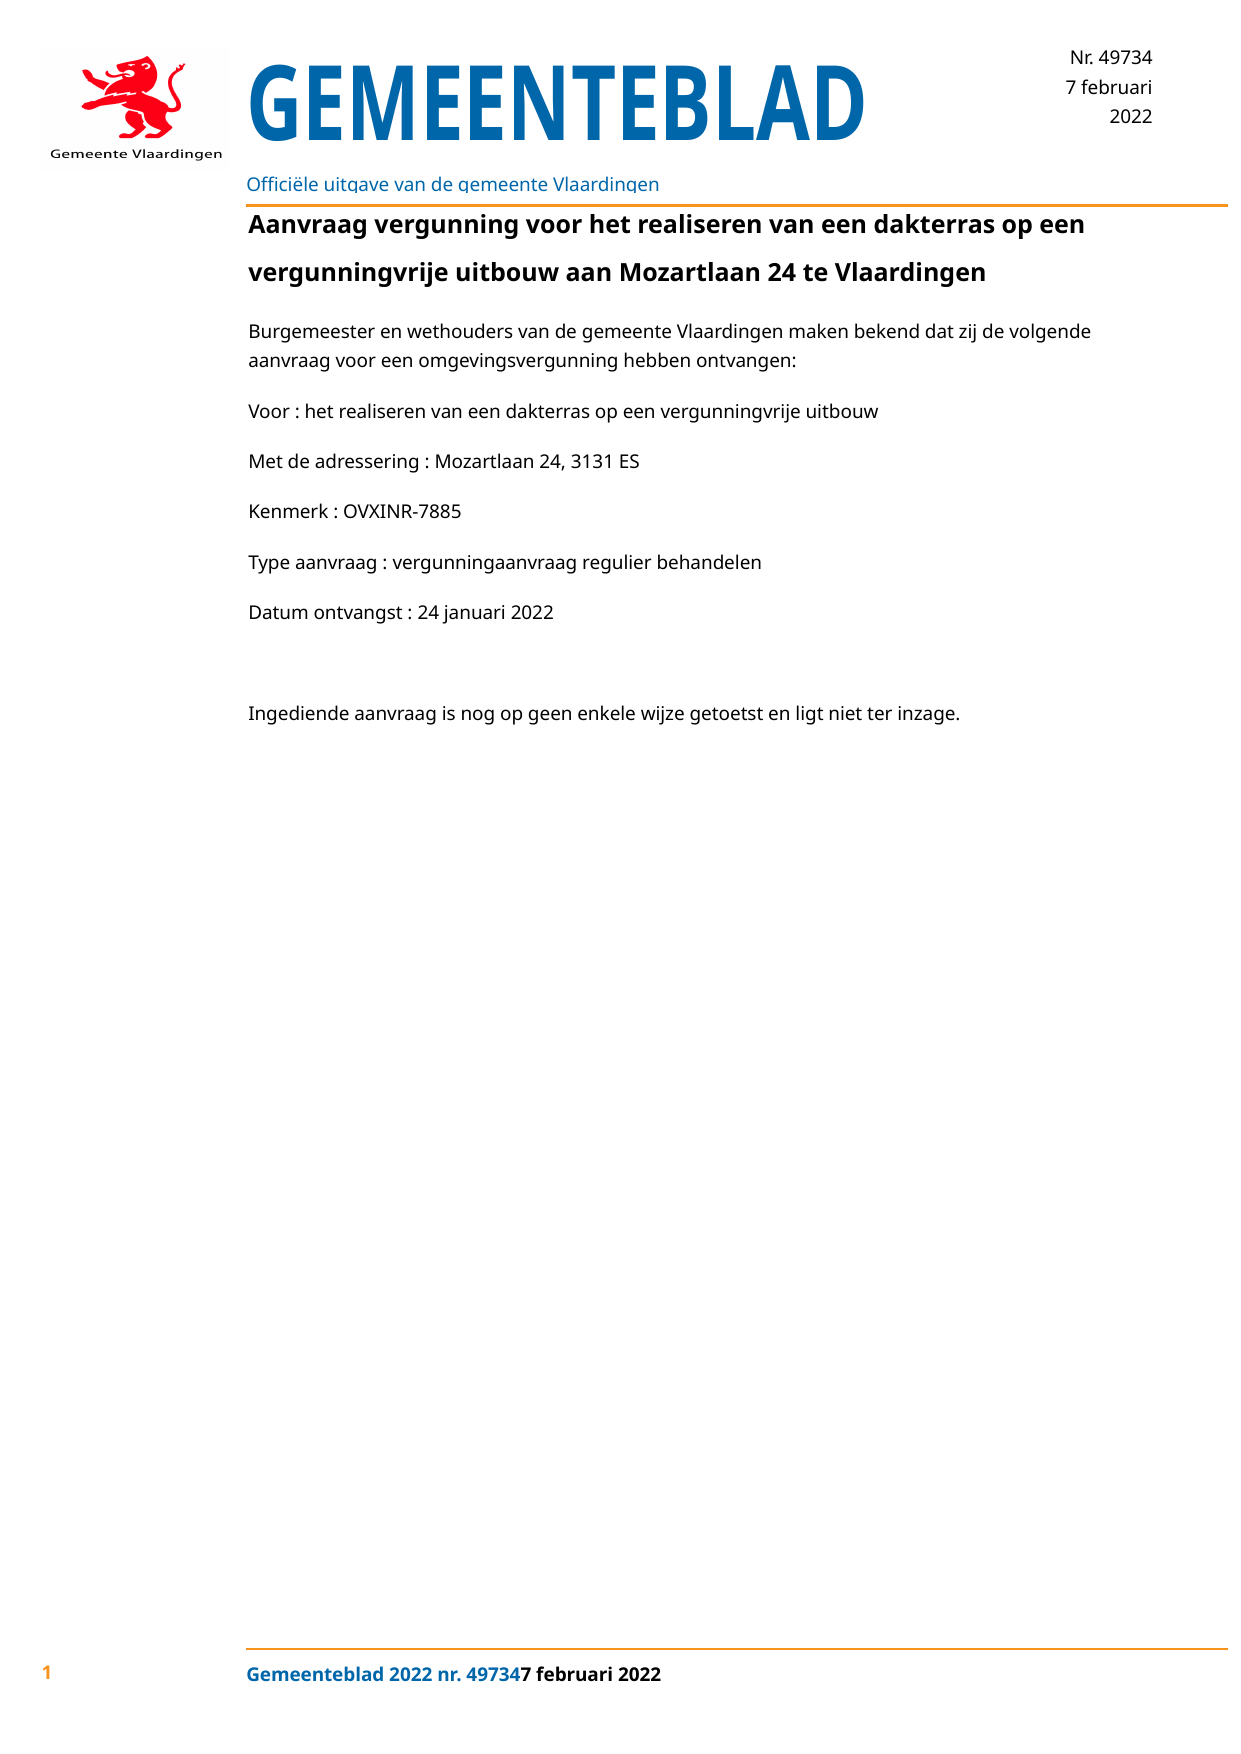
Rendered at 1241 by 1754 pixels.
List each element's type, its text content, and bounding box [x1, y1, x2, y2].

text Datum ontvangst : 24 januari 2022 [248, 599, 1152, 625]
text Kenmerk : OVXINR-7885 [248, 499, 1152, 524]
picture [41, 47, 231, 172]
text Met de adressering : Mozartlaan 24, 3131 ES [248, 448, 1152, 474]
text Voor : het realiseren van een dakterras op een vergunningvrije uitbouw [248, 398, 1152, 424]
text Type aanvraag : vergunningaanvraag regulier behandelen [248, 549, 1152, 575]
text Ingediende aanvraag is nog op geen enkele wijze getoetst en ligt niet ter inzage. [248, 700, 1152, 726]
text Burgemeester en wethouders van de gemeente Vlaardingen maken bekend dat zij de volgende aanvraag voor een omgevingsvergunning hebben ontvangen: [248, 318, 1152, 373]
text Aanvraag vergunning voor het realiseren van een dakterras op een vergunningvrije uitbouw aan Mozartlaan 24 te Vlaardingen [248, 207, 1152, 288]
